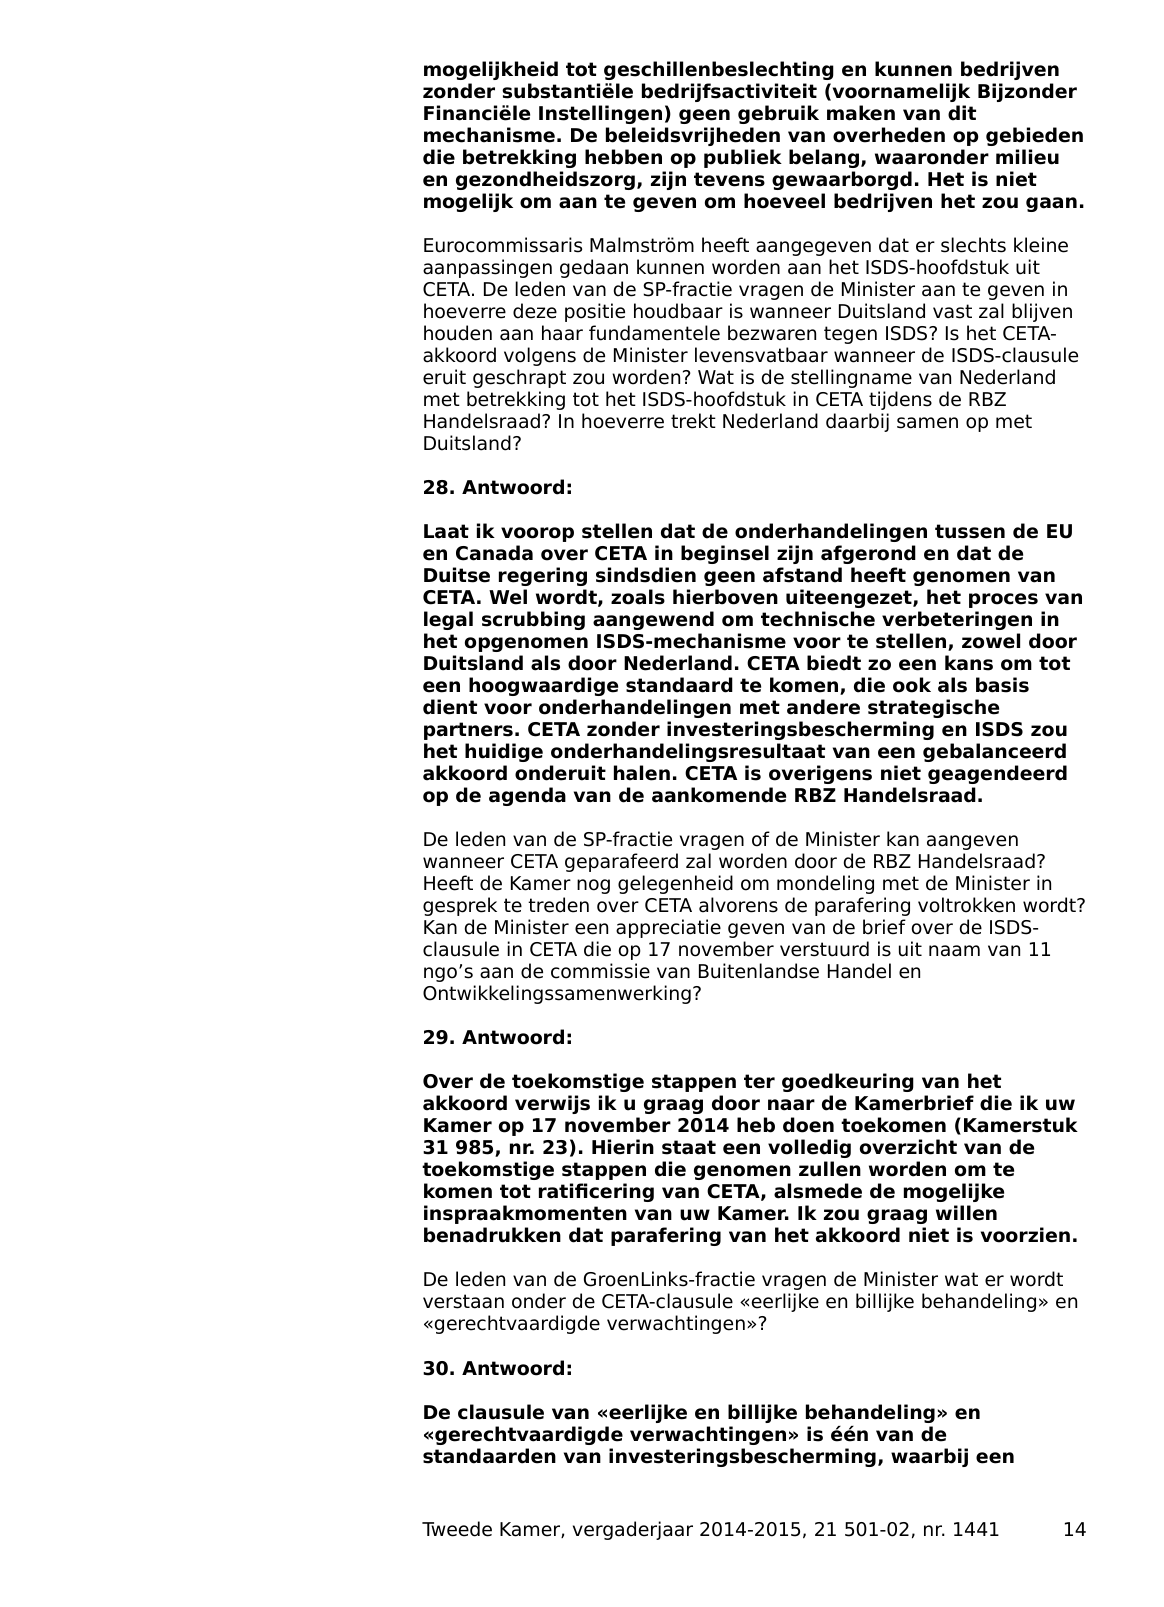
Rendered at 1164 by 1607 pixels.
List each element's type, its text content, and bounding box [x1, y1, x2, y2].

text Eurocommissaris Malmström heeft aangegeven dat er slechts kleine aanpassingen gedaan kunnen worden aan het ISDS-hoofdstuk uit CETA. De leden van de SP-fractie vragen de Minister aan te geven in hoeverre deze positie houdbaar is wanneer Duitsland vast zal blijven houden aan haar fundamentele bezwaren tegen ISDS? Is het CETA-akkoord volgens de Minister levensvatbaar wanneer de ISDS-clausule eruit geschrapt zou worden? Wat is de stellingname van Nederland met betrekking tot het ISDS-hoofdstuk in CETA tijdens de RBZ Handelsraad? In hoeverre trekt Nederland daarbij samen op met Duitsland? [422, 235, 1087, 455]
text De clausule van «eerlijke en billijke behandeling» en «gerechtvaardigde verwachtingen» is één van de standaarden van investeringsbescherming, waarbij een [422, 1402, 1087, 1468]
text mogelijkheid tot geschillenbeslechting en kunnen bedrijven zonder substantiële bedrijfsactiviteit (voornamelijk Bijzonder Financiële Instellingen) geen gebruik maken van dit mechanisme. De beleidsvrijheden van overheden op gebieden die betrekking hebben op publiek belang, waaronder milieu en gezondheidszorg, zijn tevens gewaarborgd. Het is niet mogelijk om aan te geven om hoeveel bedrijven het zou gaan. [422, 59, 1087, 213]
text De leden van de GroenLinks-fractie vragen de Minister wat er wordt verstaan onder de CETA-clausule «eerlijke en billijke behandeling» en «gerechtvaardigde verwachtingen»? [422, 1269, 1087, 1335]
text Laat ik voorop stellen dat de onderhandelingen tussen de EU en Canada over CETA in beginsel zijn afgerond en dat de Duitse regering sindsdien geen afstand heeft genomen van CETA. Wel wordt, zoals hierboven uiteengezet, het proces van legal scrubbing aangewend om technische verbeteringen in het opgenomen ISDS-mechanisme voor te stellen, zowel door Duitsland als door Nederland. CETA biedt zo een kans om tot een hoogwaardige standaard te komen, die ook als basis dient voor onderhandelingen met andere strategische partners. CETA zonder investeringsbescherming en ISDS zou het huidige onderhandelingsresultaat van een gebalanceerd akkoord onderuit halen. CETA is overigens niet geagendeerd op de agenda van de aankomende RBZ Handelsraad. [422, 521, 1087, 807]
subtitle 28. Antwoord: [422, 477, 1087, 499]
subtitle 29. Antwoord: [422, 1027, 1087, 1049]
text De leden van de SP-fractie vragen of de Minister kan aangeven wanneer CETA geparafeerd zal worden door de RBZ Handelsraad? Heeft de Kamer nog gelegenheid om mondeling met de Minister in gesprek te treden over CETA alvorens de parafering voltrokken wordt? Kan de Minister een appreciatie geven van de brief over de ISDS-clausule in CETA die op 17 november verstuurd is uit naam van 11 ngo’s aan de commissie van Buitenlandse Handel en Ontwikkelingssamenwerking? [422, 829, 1087, 1005]
text Over de toekomstige stappen ter goedkeuring van het akkoord verwijs ik u graag door naar de Kamerbrief die ik uw Kamer op 17 november 2014 heb doen toekomen (Kamerstuk 31 985, nr. 23). Hierin staat een volledig overzicht van de toekomstige stappen die genomen zullen worden om te komen tot ratificering van CETA, alsmede de mogelijke inspraakmomenten van uw Kamer. Ik zou graag willen benadrukken dat parafering van het akkoord niet is voorzien. [422, 1071, 1087, 1247]
subtitle 30. Antwoord: [422, 1357, 1087, 1379]
